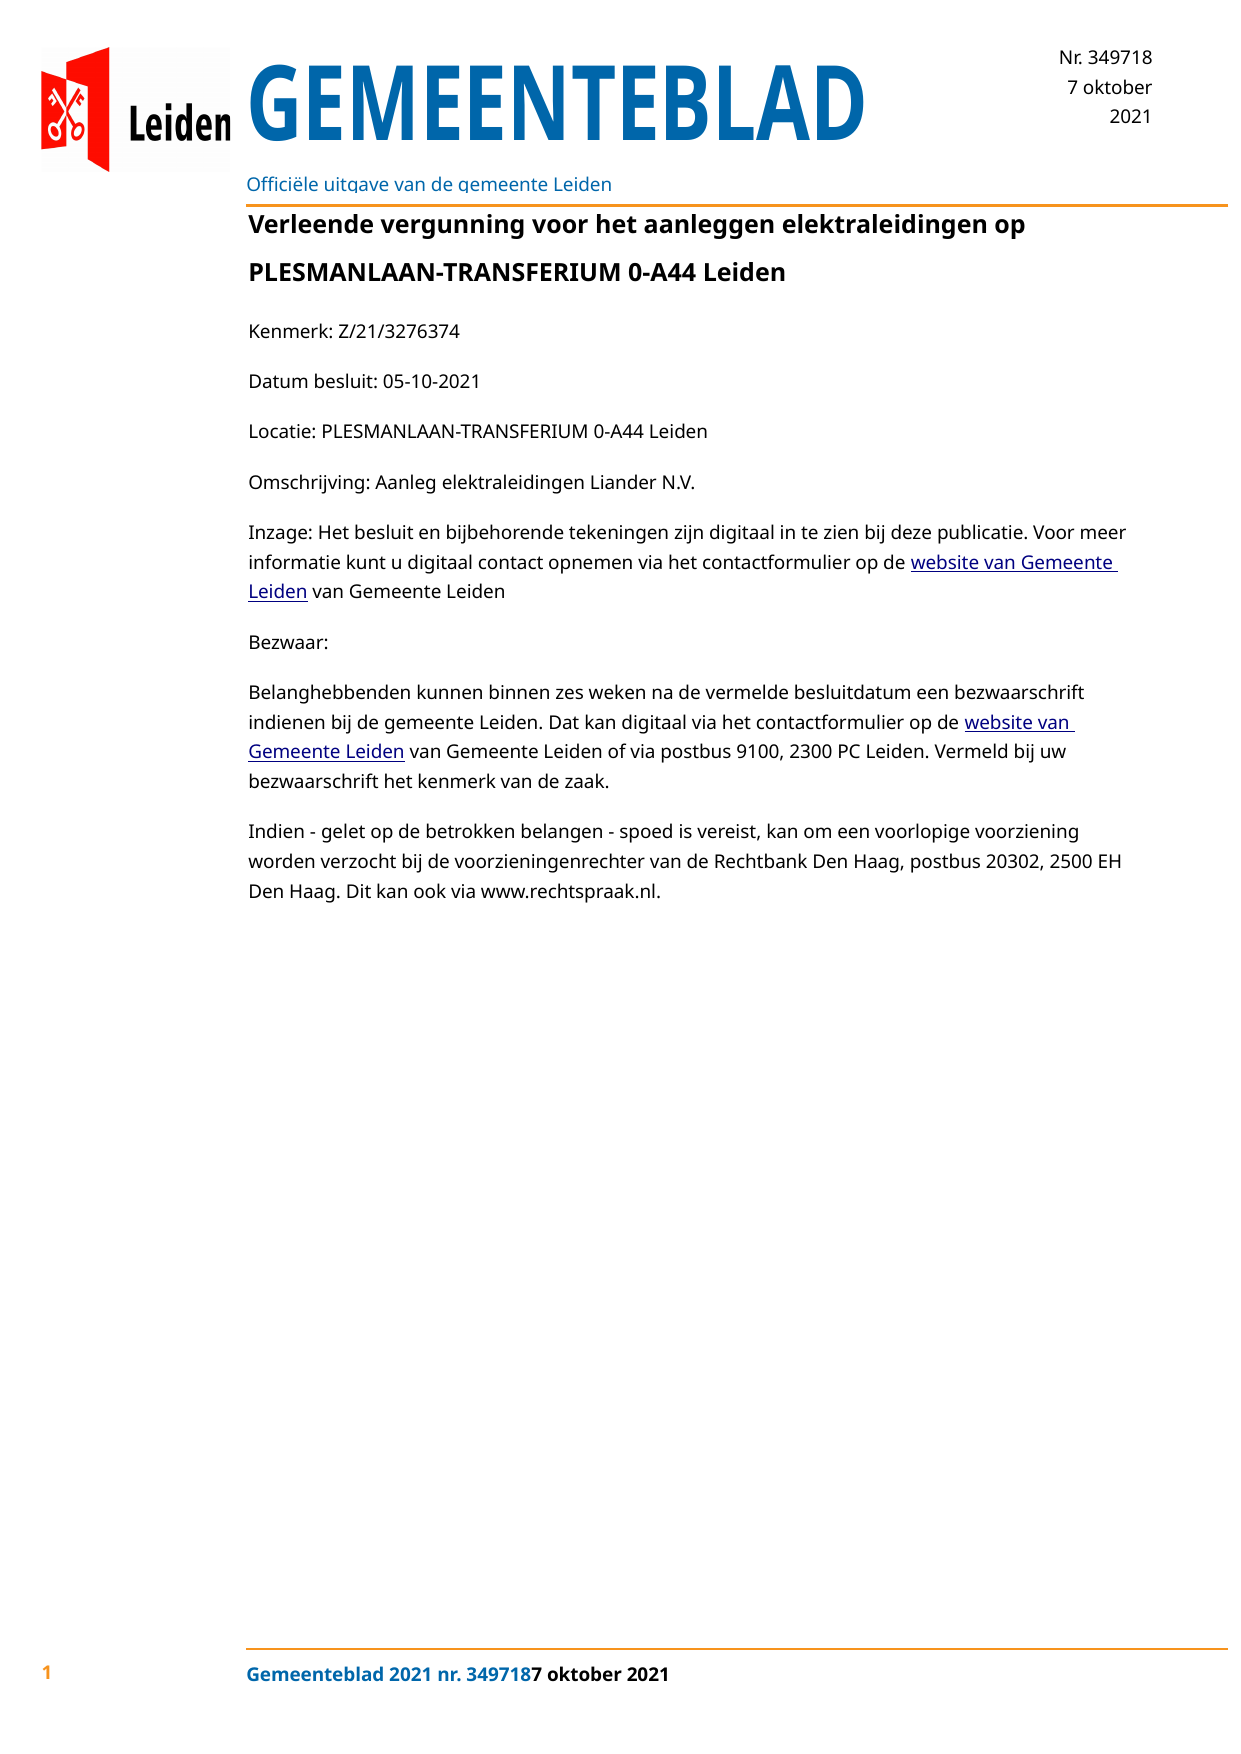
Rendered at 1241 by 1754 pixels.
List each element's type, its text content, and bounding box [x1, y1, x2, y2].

text Bezwaar: [248, 629, 1152, 655]
text Locatie: PLESMANLAAN-TRANSFERIUM 0-A44 Leiden [248, 419, 1152, 444]
text Kenmerk: Z/21/3276374 [248, 318, 1152, 344]
text Verleende vergunning voor het aanleggen elektraleidingen op PLESMANLAAN-TRANSFERIUM 0-A44 Leiden [248, 207, 1152, 288]
text Inzage: Het besluit en bijbehorende tekeningen zijn digitaal in te zien bij deze publicatie. Voor meer informatie kunt u digitaal contact opnemen via het contactformulier op de website van Gemeente Leiden van Gemeente Leiden [248, 519, 1152, 604]
text Belanghebbenden kunnen binnen zes weken na de vermelde besluitdatum een bezwaarschrift indienen bij de gemeente Leiden. Dat kan digitaal via het contactformulier op de website van Gemeente Leiden van Gemeente Leiden of via postbus 9100, 2300 PC Leiden. Vermeld bij uw bezwaarschrift het kenmerk van de zaak. [248, 679, 1152, 794]
text Indien - gelet op de betrokken belangen - spoed is vereist, kan om een voorlopige voorziening worden verzocht bij de voorzieningenrechter van de Rechtbank Den Haag, postbus 20302, 2500 EH Den Haag. Dit kan ook via www.rechtspraak.nl. [248, 819, 1152, 904]
picture [41, 47, 231, 172]
text Datum besluit: 05-10-2021 [248, 368, 1152, 394]
text Omschrijving: Aanleg elektraleidingen Liander N.V. [248, 469, 1152, 495]
